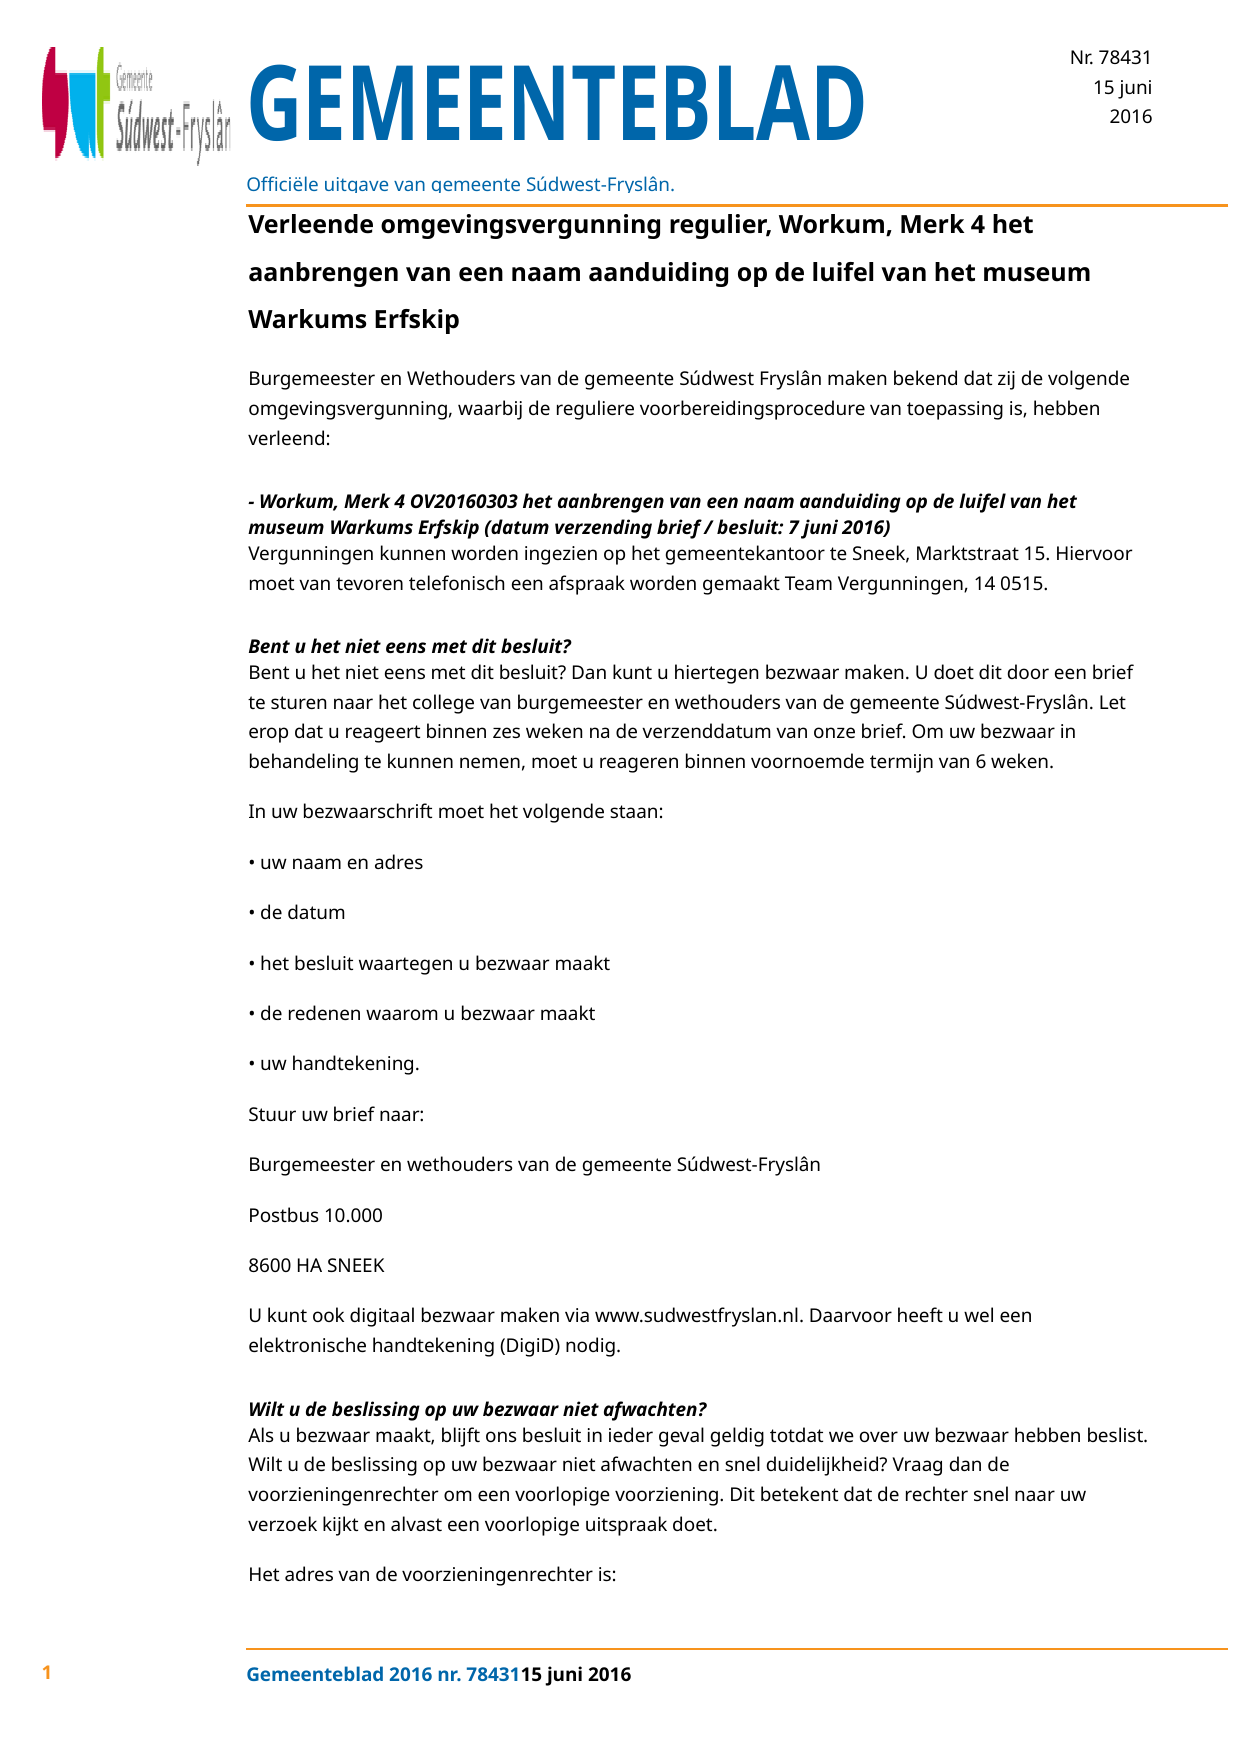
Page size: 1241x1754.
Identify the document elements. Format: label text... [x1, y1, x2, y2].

text Bent u het niet eens met dit besluit? [248, 634, 1152, 659]
text • het besluit waartegen u bezwaar maakt [248, 950, 1152, 976]
text U kunt ook digitaal bezwaar maken via www.sudwestfryslan.nl. Daarvoor heeft u wel een elektronische handtekening (DigiD) nodig. [248, 1303, 1152, 1358]
text In uw bezwaarschrift moet het volgende staan: [248, 798, 1152, 824]
text • uw naam en adres [248, 849, 1152, 875]
text Burgemeester en wethouders van de gemeente Súdwest-Fryslân [248, 1151, 1152, 1177]
text • de redenen waarom u bezwaar maakt [248, 1000, 1152, 1026]
text Burgemeester en Wethouders van de gemeente Súdwest Fryslân maken bekend dat zij de volgende omgevingsvergunning, waarbij de reguliere voorbereidingsprocedure van toepassing is, hebben verleend: [248, 366, 1152, 450]
text - Workum, Merk 4 OV20160303 het aanbrengen van een naam aanduiding op de luifel van het museum Warkums Erfskip (datum verzending brief / besluit: 7 juni 2016) [248, 489, 1152, 540]
text Wilt u de beslissing op uw bezwaar niet afwachten? [248, 1396, 1152, 1422]
text Postbus 10.000 [248, 1202, 1152, 1228]
text Het adres van de voorzieningenrechter is: [248, 1561, 1152, 1587]
text 8600 HA SNEEK [248, 1252, 1152, 1278]
text • de datum [248, 899, 1152, 925]
text Vergunningen kunnen worden ingezien op het gemeentekantoor te Sneek, Marktstraat 15. Hiervoor moet van tevoren telefonisch een afspraak worden gemaakt Team Vergunningen, 14 0515. [248, 540, 1152, 595]
text Bent u het niet eens met dit besluit? Dan kunt u hiertegen bezwaar maken. U doet dit door een brief te sturen naar het college van burgemeester en wethouders van de gemeente Súdwest-Fryslân. Let erop dat u reageert binnen zes weken na de verzenddatum van onze brief. Om uw bezwaar in behandeling te kunnen nemen, moet u reageren binnen voornoemde termijn van 6 weken. [248, 659, 1152, 774]
text • uw handtekening. [248, 1051, 1152, 1076]
text Als u bezwaar maakt, blijft ons besluit in ieder geval geldig totdat we over uw bezwaar hebben beslist. Wilt u de beslissing op uw bezwaar niet afwachten en snel duidelijkheid? Vraag dan de voorzieningenrechter om een voorlopige voorziening. Dit betekent dat de rechter snel naar uw verzoek kijkt en alvast een voorlopige uitspraak doet. [248, 1422, 1152, 1536]
picture [41, 47, 231, 172]
text Stuur uw brief naar: [248, 1101, 1152, 1127]
text Verleende omgevingsvergunning regulier, Workum, Merk 4 het aanbrengen van een naam aanduiding op de luifel van het museum Warkums Erfskip [248, 207, 1152, 336]
